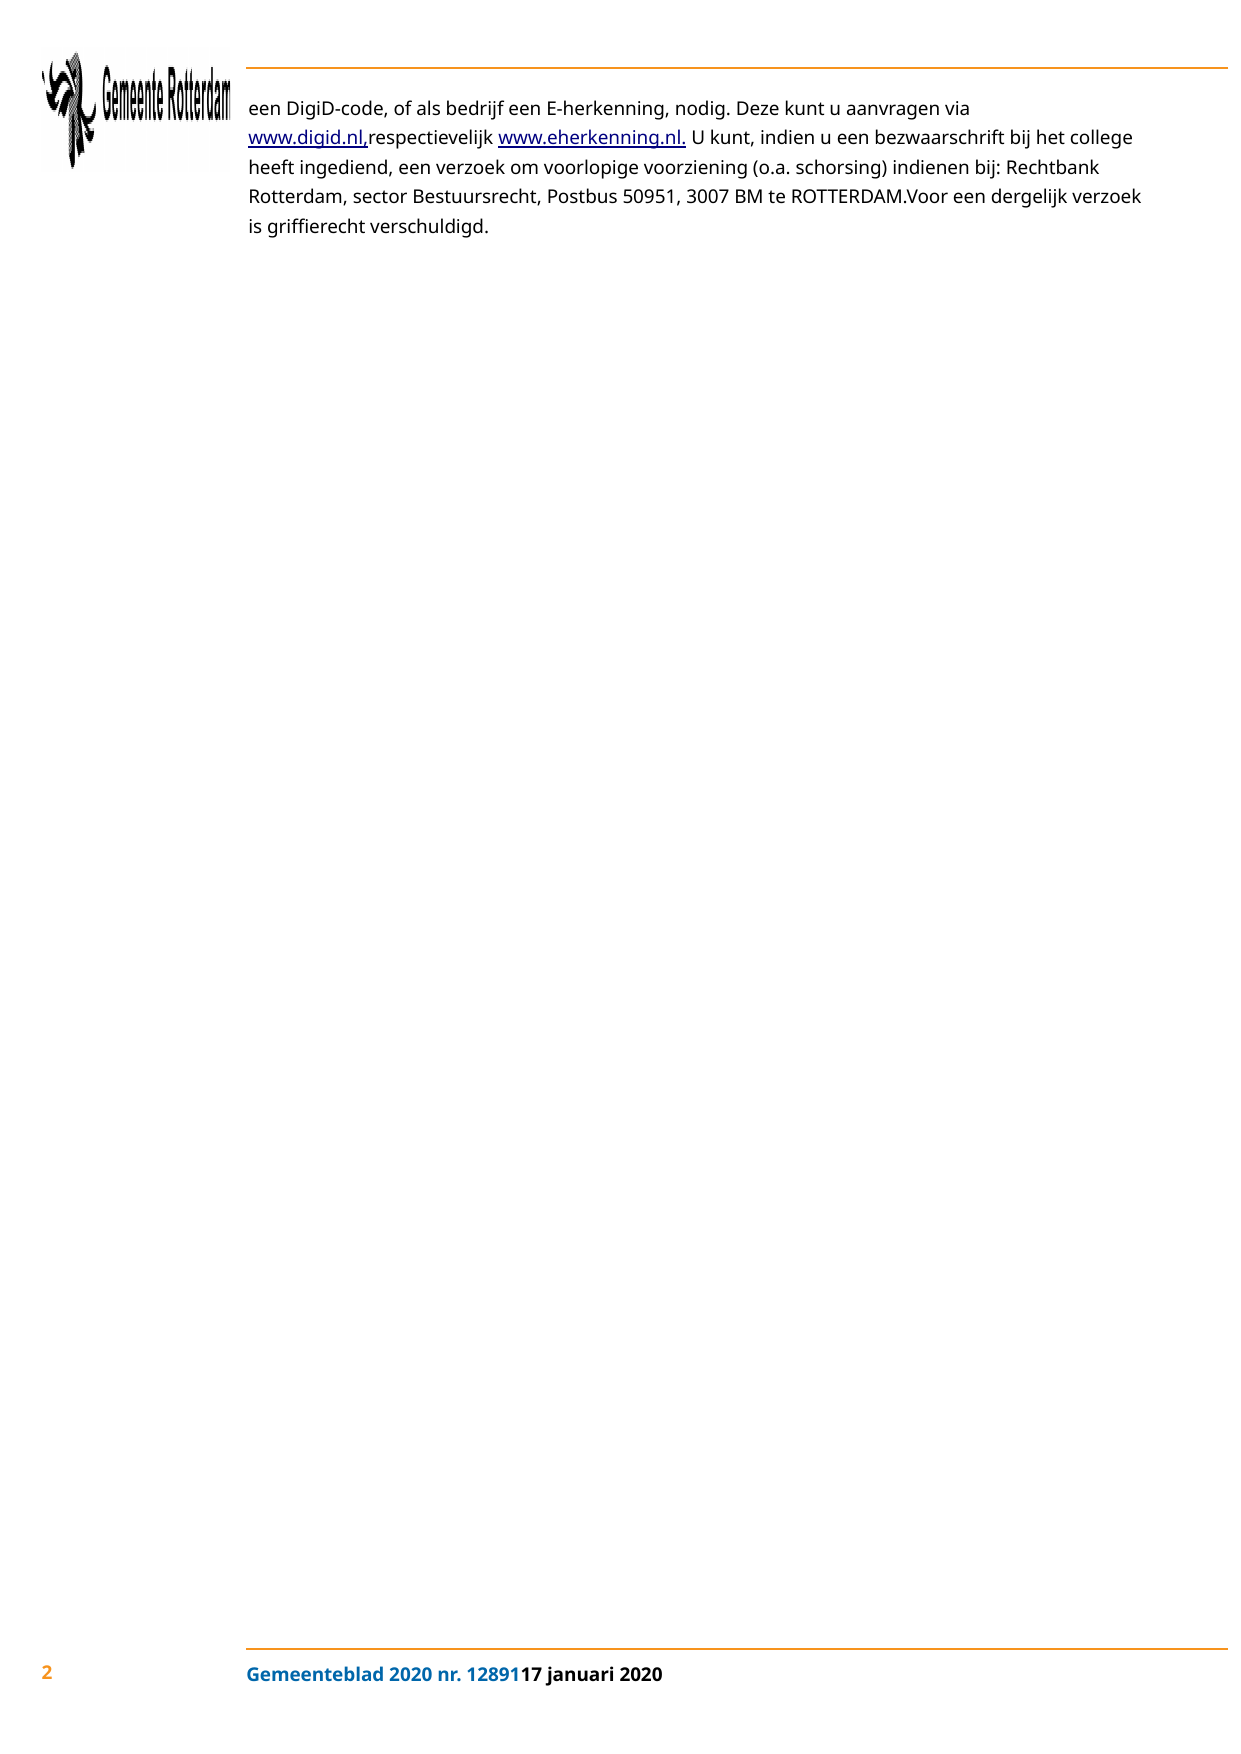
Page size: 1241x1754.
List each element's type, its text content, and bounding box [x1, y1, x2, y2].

picture [41, 47, 231, 172]
text een DigiD-code, of als bedrijf een E-herkenning, nodig. Deze kunt u aanvragen via www.digid.nl,respectievelijk www.eherkenning.nl. U kunt, indien u een bezwaarschrift bij het college heeft ingediend, een verzoek om voorlopige voorziening (o.a. schorsing) indienen bij: Rechtbank Rotterdam, sector Bestuursrecht, Postbus 50951, 3007 BM te ROTTERDAM.Voor een dergelijk verzoek is griffierecht verschuldigd. [248, 95, 1152, 239]
